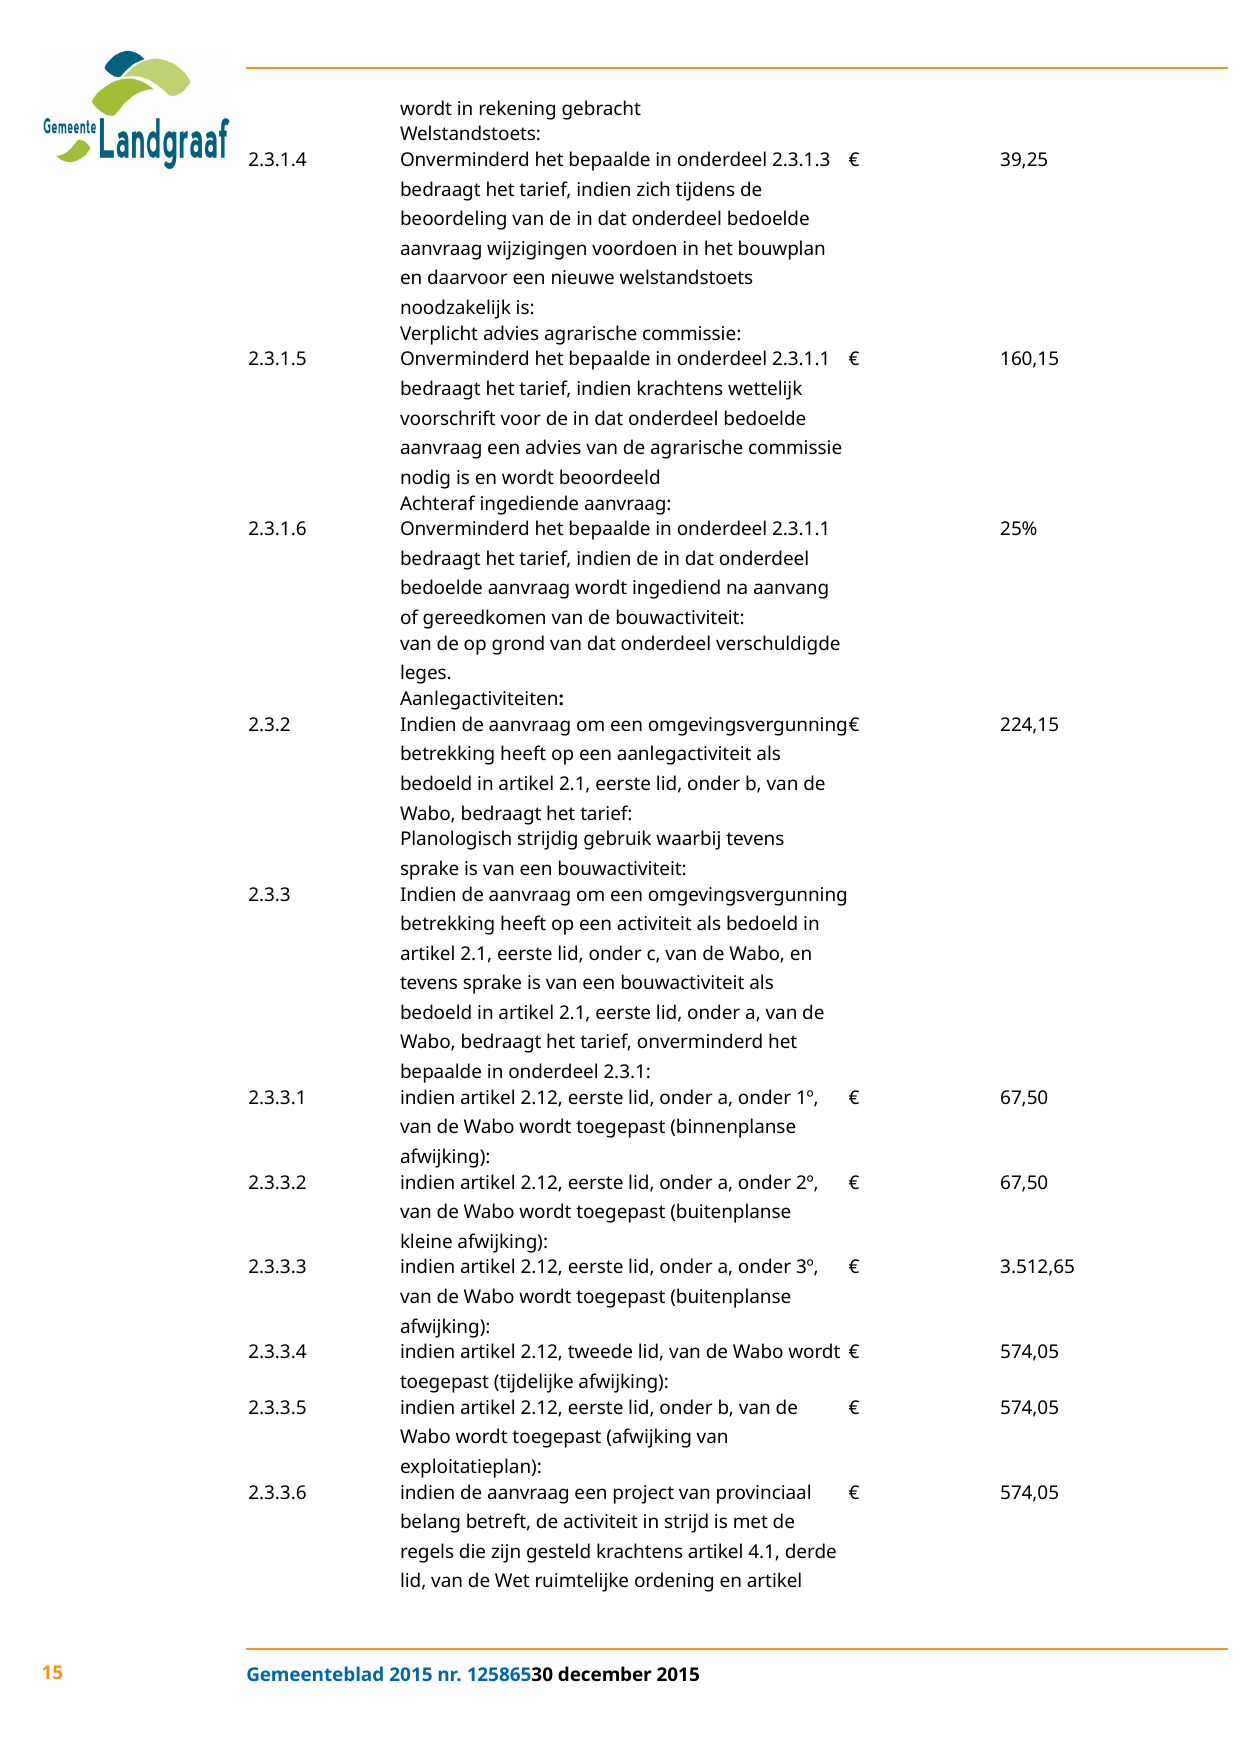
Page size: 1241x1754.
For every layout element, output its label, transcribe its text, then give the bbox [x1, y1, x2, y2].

table_cell indien artikel 2.12, eerste lid, onder a, onder 1º, van de Wabo wordt toegepast (binnenplanse afwijking): [400, 1084, 848, 1169]
table_cell [248, 121, 400, 146]
table_cell indien artikel 2.12, eerste lid, onder b, van de Wabo wordt toegepast (afwijking van exploitatieplan): [400, 1394, 848, 1479]
table_cell 39,25 [1000, 146, 1152, 320]
table_cell 67,50 [1000, 1169, 1152, 1254]
table_cell 2.3.3.6 [248, 1479, 400, 1593]
table_cell € [848, 1254, 1000, 1339]
table_cell van de op grond van dat onderdeel verschuldigde leges. [400, 630, 848, 685]
table_cell [848, 320, 1000, 346]
table_cell wordt in rekening gebracht [400, 95, 848, 121]
table_cell Achteraf ingediende aanvraag: [400, 490, 848, 515]
table_cell 2.3.3.4 [248, 1339, 400, 1394]
table_cell 2.3.3.5 [248, 1394, 400, 1479]
table_cell [848, 825, 1000, 881]
table_cell 25% [1000, 515, 1152, 630]
table_cell 574,05 [1000, 1339, 1152, 1394]
table_cell indien artikel 2.12, eerste lid, onder a, onder 3º, van de Wabo wordt toegepast (buitenplanse afwijking): [400, 1254, 848, 1339]
table_cell [1000, 490, 1152, 515]
table_cell 67,50 [1000, 1084, 1152, 1169]
table_cell Welstandstoets: [400, 121, 848, 146]
table_cell Planologisch strijdig gebruik waarbij tevens sprake is van een bouwactiviteit: [400, 825, 848, 881]
table_cell indien artikel 2.12, eerste lid, onder a, onder 2º, van de Wabo wordt toegepast (buitenplanse kleine afwijking): [400, 1169, 848, 1254]
table_cell 574,05 [1000, 1479, 1152, 1593]
picture [41, 47, 231, 172]
table_cell [248, 320, 400, 346]
table_cell [848, 881, 1000, 1084]
table_cell 2.3.1.5 [248, 346, 400, 490]
table_cell Indien de aanvraag om een omgevingsvergunning betrekking heeft op een activiteit als bedoeld in artikel 2.1, eerste lid, onder c, van de Wabo, en tevens sprake is van een bouwactiviteit als bedoeld in artikel 2.1, eerste lid, onder a, van de Wabo, bedraagt het tarief, onverminderd het bepaalde in onderdeel 2.3.1: [400, 881, 848, 1084]
table_cell Indien de aanvraag om een omgevingsvergunning betrekking heeft op een aanlegactiviteit als bedoeld in artikel 2.1, eerste lid, onder b, van de Wabo, bedraagt het tarief: [400, 711, 848, 825]
table_cell 2.3.2 [248, 711, 400, 825]
table_cell [248, 825, 400, 881]
table_cell [848, 95, 1000, 121]
table_cell € [848, 346, 1000, 490]
table_cell 3.512,65 [1000, 1254, 1152, 1339]
table_cell Onverminderd het bepaalde in onderdeel 2.3.1.1 bedraagt het tarief, indien de in dat onderdeel bedoelde aanvraag wordt ingediend na aanvang of gereedkomen van de bouwactiviteit: [400, 515, 848, 630]
table_cell 2.3.1.6 [248, 515, 400, 630]
table_cell [848, 121, 1000, 146]
table_cell [1000, 121, 1152, 146]
table_cell [1000, 685, 1152, 711]
table_cell € [848, 1394, 1000, 1479]
table_cell € [848, 1169, 1000, 1254]
table_cell 2.3.3.1 [248, 1084, 400, 1169]
table_cell [248, 685, 400, 711]
table_cell € [848, 1479, 1000, 1593]
table_cell [248, 95, 400, 121]
table_cell [1000, 630, 1152, 685]
table_cell € [848, 1084, 1000, 1169]
table_cell indien de aanvraag een project van provinciaal belang betreft, de activiteit in strijd is met de regels die zijn gesteld krachtens artikel 4.1, derde lid, van de Wet ruimtelijke ordening en artikel [400, 1479, 848, 1593]
table_cell € [848, 146, 1000, 320]
table_cell [848, 630, 1000, 685]
table_cell 2.3.3.3 [248, 1254, 400, 1339]
table_cell Onverminderd het bepaalde in onderdeel 2.3.1.1 bedraagt het tarief, indien krachtens wettelijk voorschrift voor de in dat onderdeel bedoelde aanvraag een advies van de agrarische commissie nodig is en wordt beoordeeld [400, 346, 848, 490]
table_cell [848, 685, 1000, 711]
table_cell [248, 630, 400, 685]
table_cell indien artikel 2.12, tweede lid, van de Wabo wordt toegepast (tijdelijke afwijking): [400, 1339, 848, 1394]
table_cell 160,15 [1000, 346, 1152, 490]
table_cell 574,05 [1000, 1394, 1152, 1479]
table_cell [848, 515, 1000, 630]
table_cell [848, 490, 1000, 515]
table_cell € [848, 1339, 1000, 1394]
table_cell Verplicht advies agrarische commissie: [400, 320, 848, 346]
table_cell Aanlegactiviteiten: [400, 685, 848, 711]
table_cell [248, 490, 400, 515]
table_cell [1000, 825, 1152, 881]
table_cell [1000, 320, 1152, 346]
table_cell 2.3.1.4 [248, 146, 400, 320]
table_cell 224,15 [1000, 711, 1152, 825]
table_cell 2.3.3 [248, 881, 400, 1084]
table_cell [1000, 95, 1152, 121]
table_cell [1000, 881, 1152, 1084]
table_cell € [848, 711, 1000, 825]
table_cell Onverminderd het bepaalde in onderdeel 2.3.1.3 bedraagt het tarief, indien zich tijdens de beoordeling van de in dat onderdeel bedoelde aanvraag wijzigingen voordoen in het bouwplan en daarvoor een nieuwe welstandstoets noodzakelijk is: [400, 146, 848, 320]
table_cell 2.3.3.2 [248, 1169, 400, 1254]
